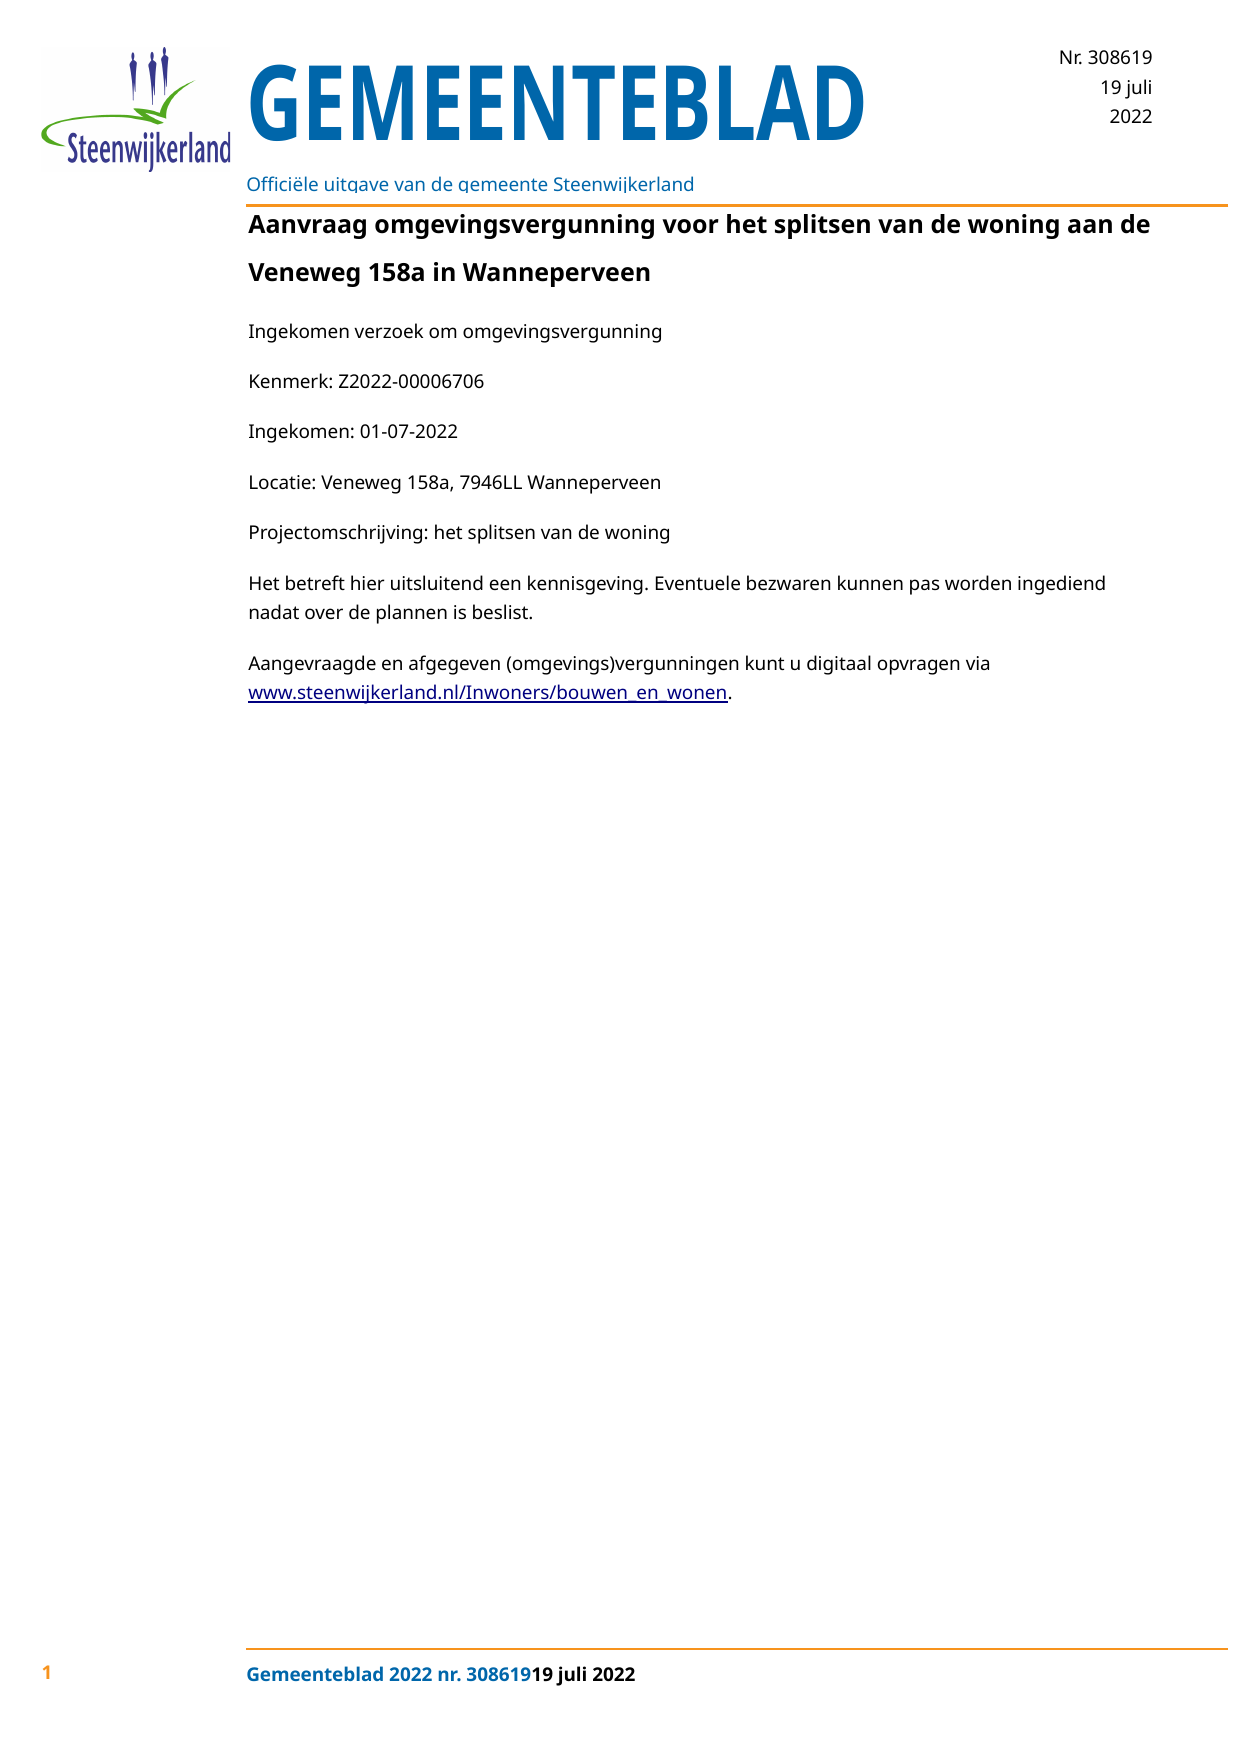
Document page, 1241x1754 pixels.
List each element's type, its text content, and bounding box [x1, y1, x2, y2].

text Ingekomen verzoek om omgevingsvergunning [248, 318, 1152, 344]
text Ingekomen: 01-07-2022 [248, 419, 1152, 444]
picture [41, 47, 231, 172]
text Het betreft hier uitsluitend een kennisgeving. Eventuele bezwaren kunnen pas worden ingediend nadat over de plannen is beslist. [248, 570, 1152, 625]
text Projectomschrijving: het splitsen van de woning [248, 519, 1152, 545]
text Locatie: Veneweg 158a, 7946LL Wanneperveen [248, 469, 1152, 495]
text Aanvraag omgevingsvergunning voor het splitsen van de woning aan de Veneweg 158a in Wanneperveen [248, 207, 1152, 288]
text Aangevraagde en afgegeven (omgevings)vergunningen kunt u digitaal opvragen via www.steenwijkerland.nl/Inwoners/bouwen_en_wonen. [248, 650, 1152, 705]
text Kenmerk: Z2022-00006706 [248, 368, 1152, 394]
